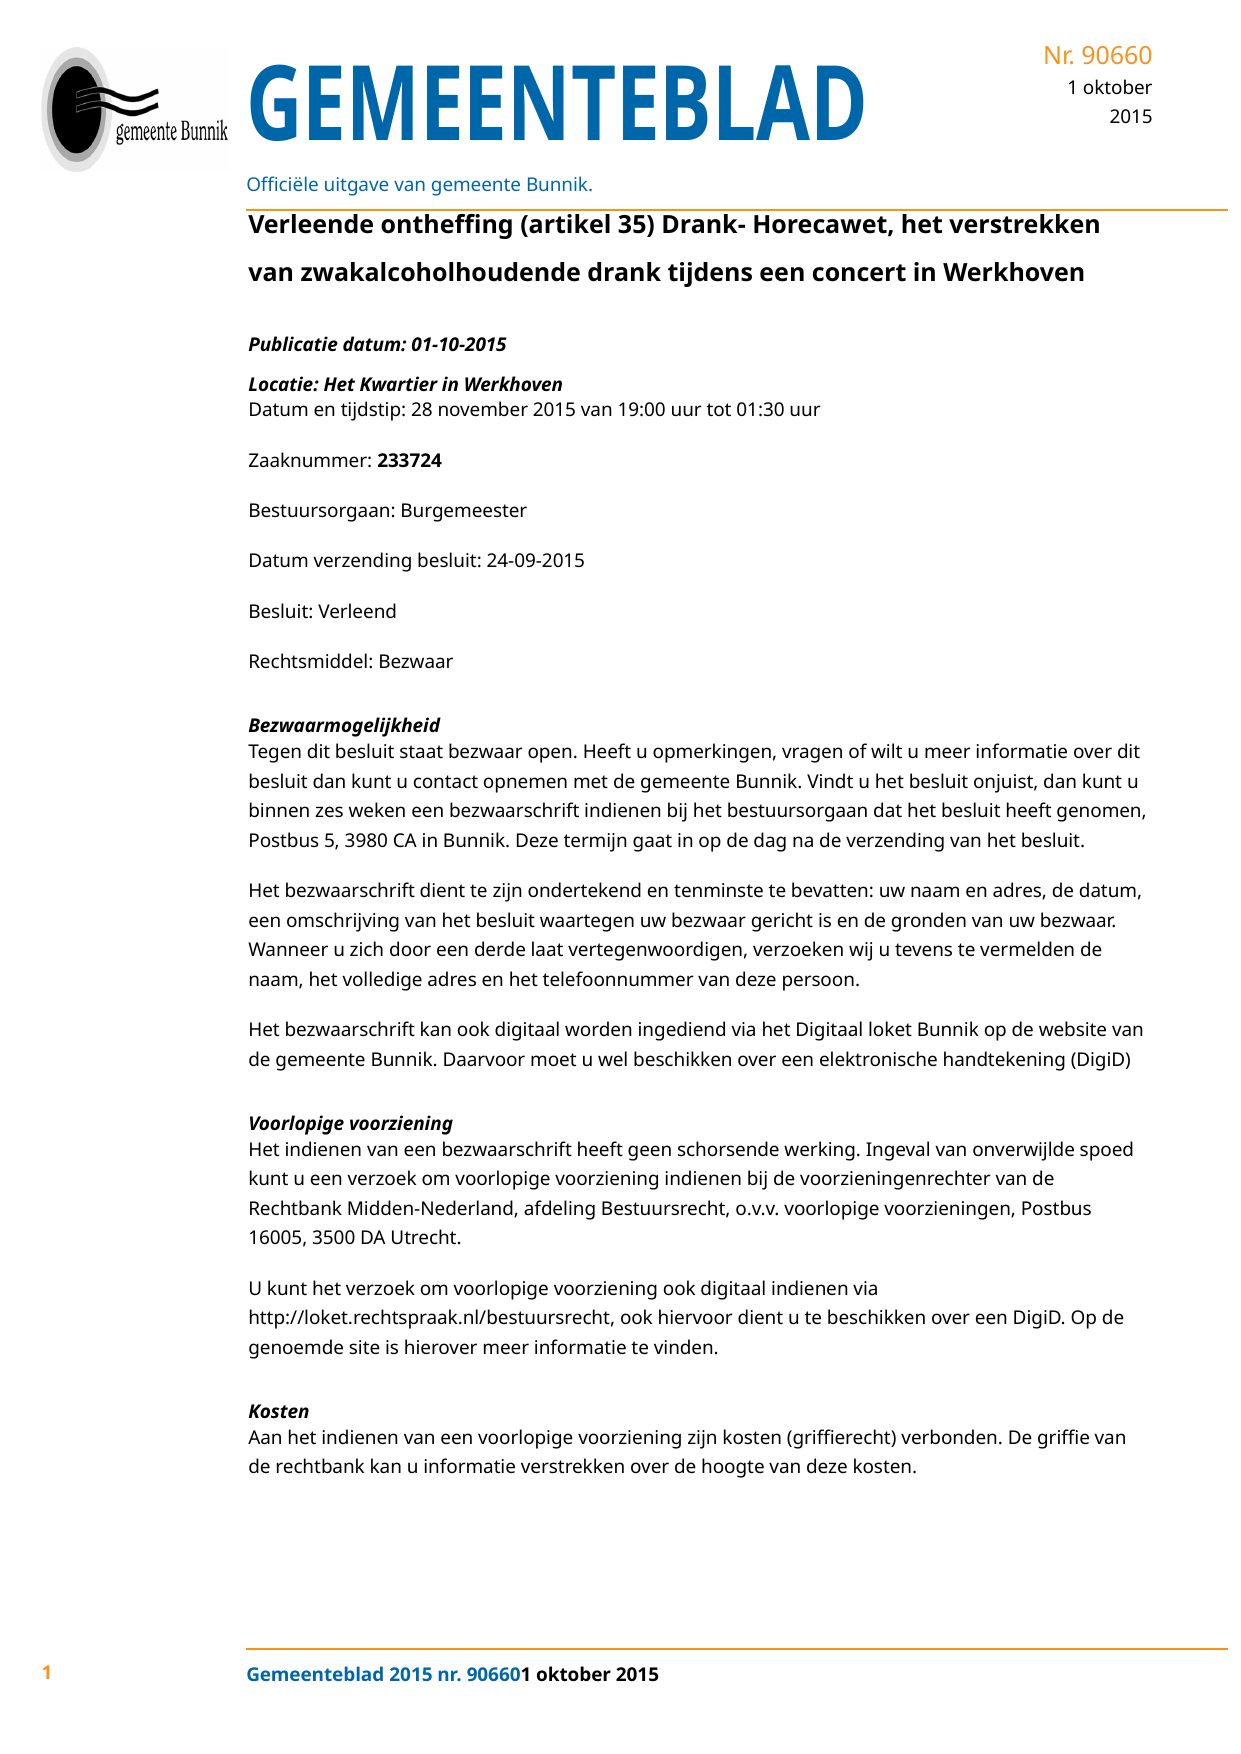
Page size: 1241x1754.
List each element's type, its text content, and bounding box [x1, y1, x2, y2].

text Het bezwaarschrift dient te zijn ondertekend en tenminste te bevatten: uw naam en adres, de datum, een omschrijving van het besluit waartegen uw bezwaar gericht is en de gronden van uw bezwaar. Wanneer u zich door een derde laat vertegenwoordigen, verzoeken wij u tevens te vermelden de naam, het volledige adres en het telefoonnummer van deze persoon. [248, 877, 1152, 992]
text Datum verzending besluit: 24-09-2015 [248, 548, 1152, 573]
text Bezwaarmogelijkheid [248, 712, 1152, 738]
text Datum en tijdstip: 28 november 2015 van 19:00 uur tot 01:30 uur [248, 396, 1152, 422]
picture [41, 47, 231, 172]
text Besluit: Verleend [248, 598, 1152, 624]
text Aan het indienen van een voorlopige voorziening zijn kosten (griffierecht) verbonden. De griffie van de rechtbank kan u informatie verstrekken over de hoogte van deze kosten. [248, 1424, 1152, 1479]
text U kunt het verzoek om voorlopige voorziening ook digitaal indienen via http://loket.rechtspraak.nl/bestuursrecht, ook hiervoor dient u te beschikken over een DigiD. Op de genoemde site is hierover meer informatie te vinden. [248, 1275, 1152, 1360]
text Voorlopige voorziening [248, 1110, 1152, 1136]
text Bestuursorgaan: Burgemeester [248, 497, 1152, 523]
text Publicatie datum: 01-10-2015 [248, 331, 1152, 357]
text Locatie: Het Kwartier in Werkhoven [248, 371, 1152, 396]
text Verleende ontheffing (artikel 35) Drank- Horecawet, het verstrekken van zwakalcoholhoudende drank tijdens een concert in Werkhoven [248, 211, 1152, 288]
text Kosten [248, 1398, 1152, 1424]
text Tegen dit besluit staat bezwaar open. Heeft u opmerkingen, vragen of wilt u meer informatie over dit besluit dan kunt u contact opnemen met de gemeente Bunnik. Vindt u het besluit onjuist, dan kunt u binnen zes weken een bezwaarschrift indienen bij het bestuursorgaan dat het besluit heeft genomen, Postbus 5, 3980 CA in Bunnik. Deze termijn gaat in op de dag na de verzending van het besluit. [248, 738, 1152, 853]
text Het bezwaarschrift kan ook digitaal worden ingediend via het Digitaal loket Bunnik op de website van de gemeente Bunnik. Daarvoor moet u wel beschikken over een elektronische handtekening (DigiD) [248, 1017, 1152, 1072]
text Het indienen van een bezwaarschrift heeft geen schorsende werking. Ingeval van onverwijlde spoed kunt u een verzoek om voorlopige voorziening indienen bij de voorzieningenrechter van de Rechtbank Midden-Nederland, afdeling Bestuursrecht, o.v.v. voorlopige voorzieningen, Postbus 16005, 3500 DA Utrecht. [248, 1136, 1152, 1250]
text Zaaknummer: 233724 [248, 447, 1152, 473]
text Rechtsmiddel: Bezwaar [248, 648, 1152, 674]
